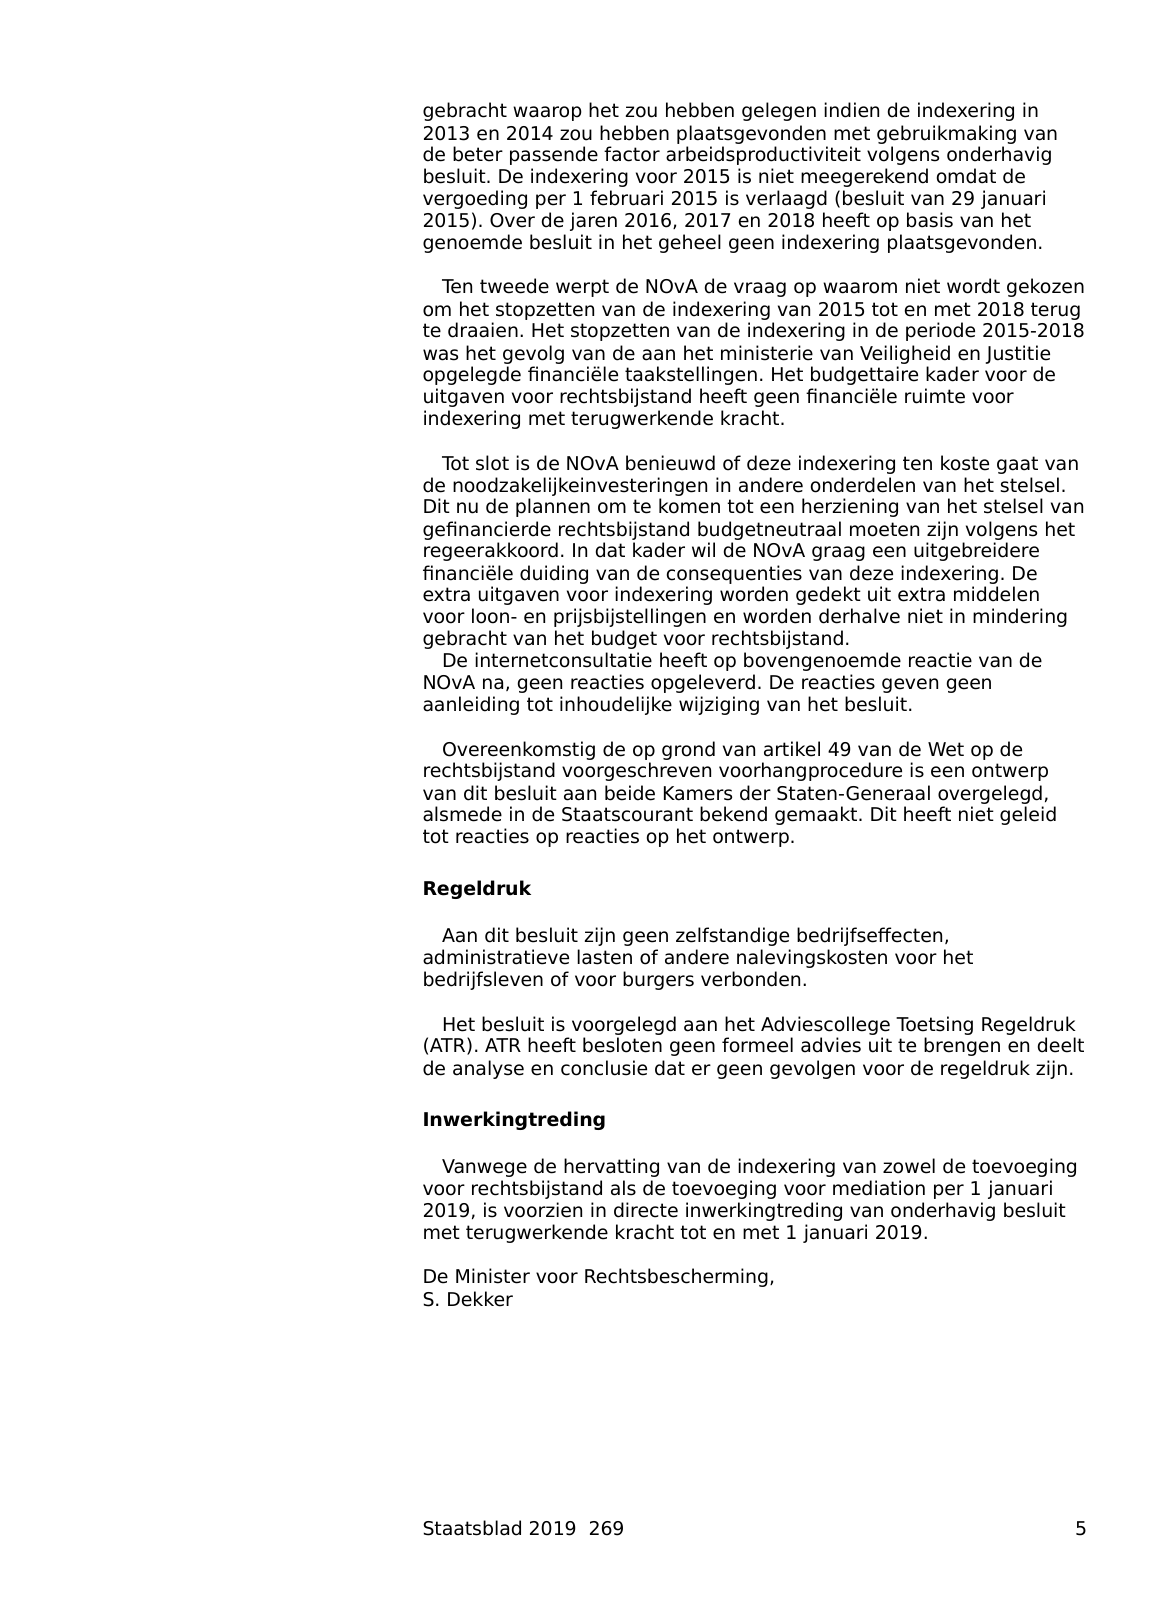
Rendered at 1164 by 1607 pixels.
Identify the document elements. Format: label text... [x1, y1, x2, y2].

text Tot slot is de NOvA benieuwd of deze indexering ten koste gaat van de noodzakelijkeinvesteringen in andere onderdelen van het stelsel. Dit nu de plannen om te komen tot een herziening van het stelsel van gefinancierde rechtsbijstand budgetneutraal moeten zijn volgens het regeerakkoord. In dat kader wil de NOvA graag een uitgebreidere financiële duiding van de consequenties van deze indexering. De extra uitgaven voor indexering worden gedekt uit extra middelen voor loon- en prijsbijstellingen en worden derhalve niet in mindering gebracht van het budget voor rechtsbijstand. [422, 452, 1087, 650]
text Aan dit besluit zijn geen zelfstandige bedrijfseffecten, administratieve lasten of andere nalevingskosten voor het bedrijfsleven of voor burgers verbonden. [422, 925, 1087, 991]
text gebracht waarop het zou hebben gelegen indien de indexering in 2013 en 2014 zou hebben plaatsgevonden met gebruikmaking van de beter passende factor arbeidsproductiviteit volgens onderhavig besluit. De indexering voor 2015 is niet meegerekend omdat de vergoeding per 1 februari 2015 is verlaagd (besluit van 29 januari 2015). Over de jaren 2016, 2017 en 2018 heeft op basis van het genoemde besluit in het geheel geen indexering plaatsgevonden. [422, 100, 1087, 254]
subtitle Inwerkingtreding [422, 1109, 1087, 1131]
text De Minister voor Rechtsbescherming, S. Dekker [422, 1266, 1087, 1310]
subtitle Regeldruk [422, 878, 1087, 900]
text Ten tweede werpt de NOvA de vraag op waarom niet wordt gekozen om het stopzetten van de indexering van 2015 tot en met 2018 terug te draaien. Het stopzetten van de indexering in de periode 2015-2018 was het gevolg van de aan het ministerie van Veiligheid en Justitie opgelegde financiële taakstellingen. Het budgettaire kader voor de uitgaven voor rechtsbijstand heeft geen financiële ruimte voor indexering met terugwerkende kracht. [422, 276, 1087, 430]
text Het besluit is voorgelegd aan het Adviescollege Toetsing Regeldruk (ATR). ATR heeft besloten geen formeel advies uit te brengen en deelt de analyse en conclusie dat er geen gevolgen voor de regeldruk zijn. [422, 1013, 1087, 1079]
text Overeenkomstig de op grond van artikel 49 van de Wet op de rechtsbijstand voorgeschreven voorhangprocedure is een ontwerp van dit besluit aan beide Kamers der Staten-Generaal overgelegd, alsmede in de Staatscourant bekend gemaakt. Dit heeft niet geleid tot reacties op reacties op het ontwerp. [422, 738, 1087, 848]
text De internetconsultatie heeft op bovengenoemde reactie van de NOvA na, geen reacties opgeleverd. De reacties geven geen aanleiding tot inhoudelijke wijziging van het besluit. [422, 650, 1087, 716]
text Vanwege de hervatting van de indexering van zowel de toevoeging voor rechtsbijstand als de toevoeging voor mediation per 1 januari 2019, is voorzien in directe inwerkingtreding van onderhavig besluit met terugwerkende kracht tot en met 1 januari 2019. [422, 1156, 1087, 1244]
